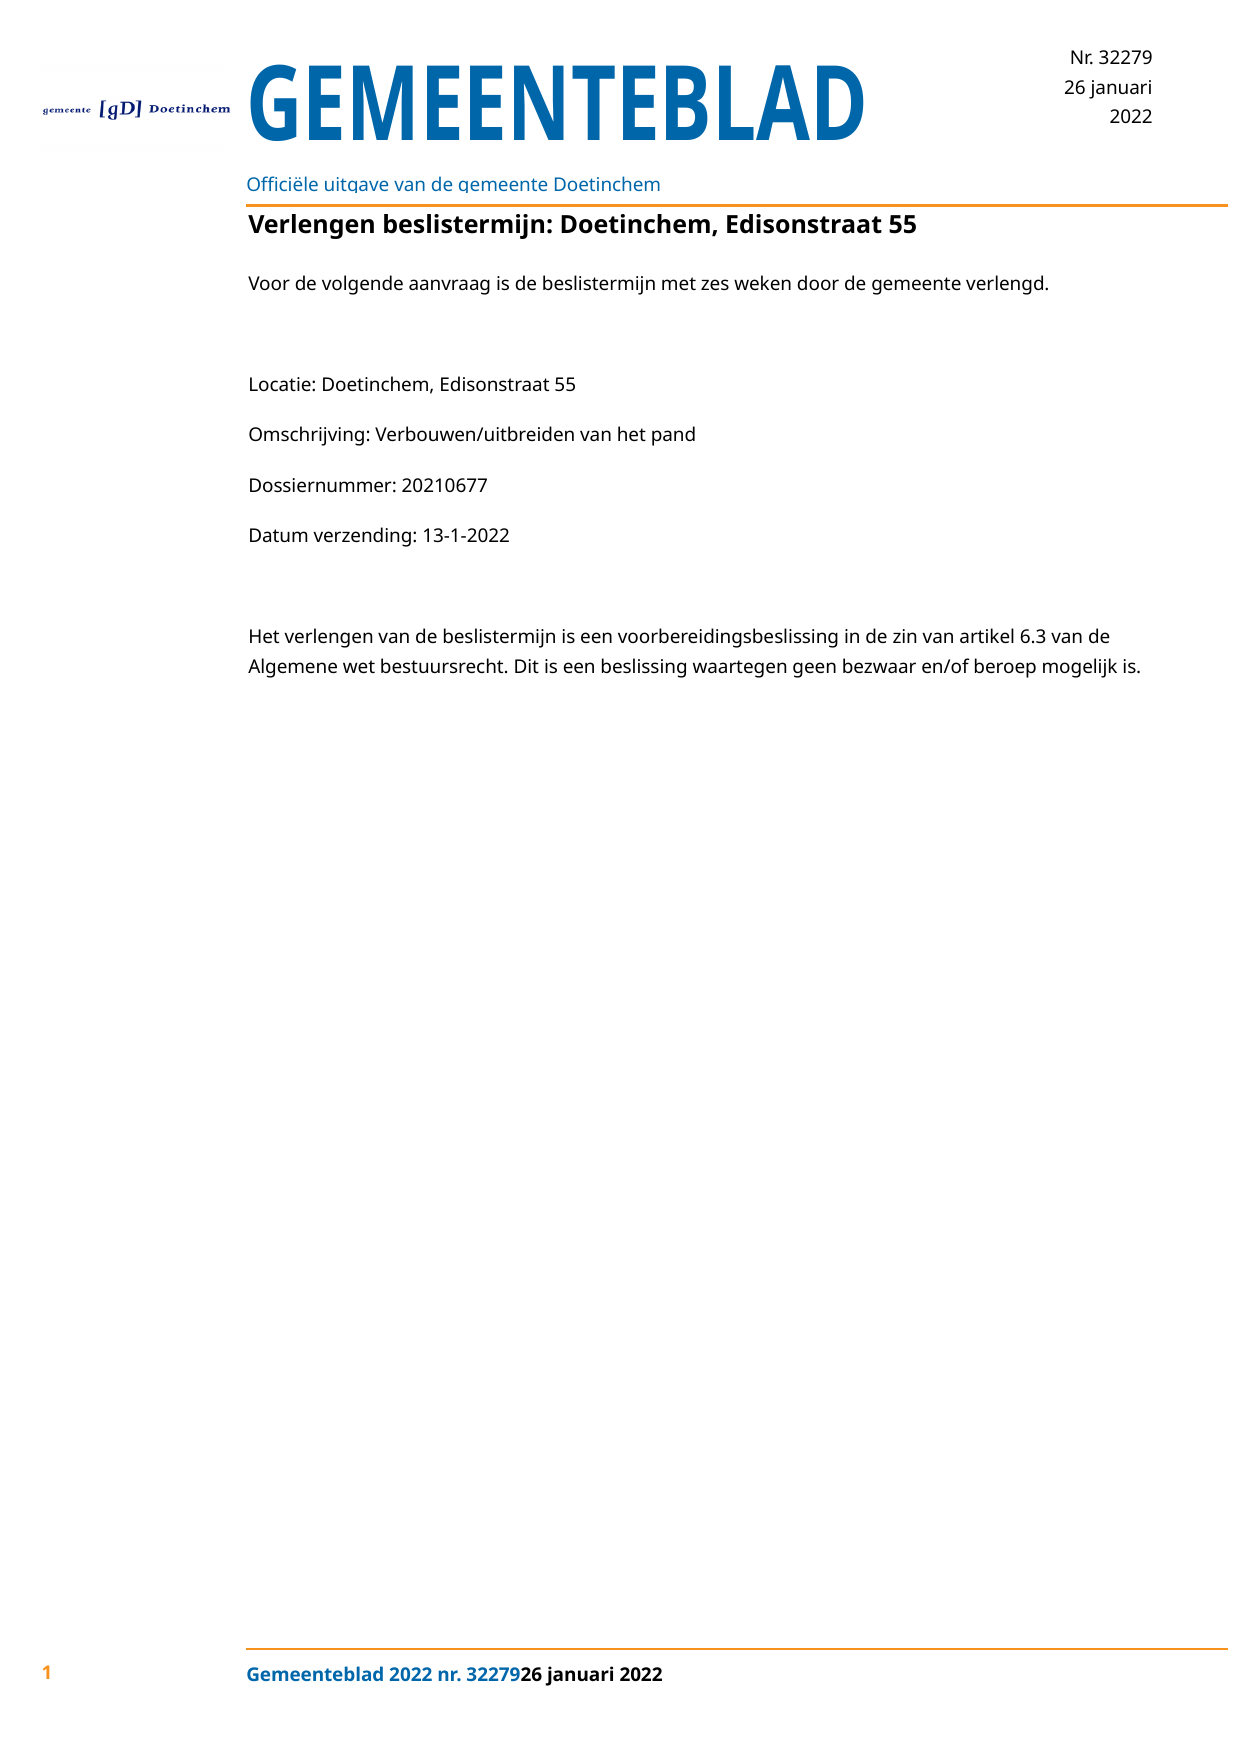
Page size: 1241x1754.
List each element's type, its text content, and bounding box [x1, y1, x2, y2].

text Dossiernummer: 20210677 [248, 472, 1152, 498]
text Verlengen beslistermijn: Doetinchem, Edisonstraat 55 [248, 207, 1152, 241]
text Omschrijving: Verbouwen/uitbreiden van het pand [248, 422, 1152, 447]
text Datum verzending: 13-1-2022 [248, 522, 1152, 548]
text Voor de volgende aanvraag is de beslistermijn met zes weken door de gemeente verlengd. [248, 270, 1152, 296]
text Locatie: Doetinchem, Edisonstraat 55 [248, 371, 1152, 397]
picture [41, 47, 231, 172]
text Het verlengen van de beslistermijn is een voorbereidingsbeslissing in de zin van artikel 6.3 van de Algemene wet bestuursrecht. Dit is een beslissing waartegen geen bezwaar en/of beroep mogelijk is. [248, 623, 1152, 678]
